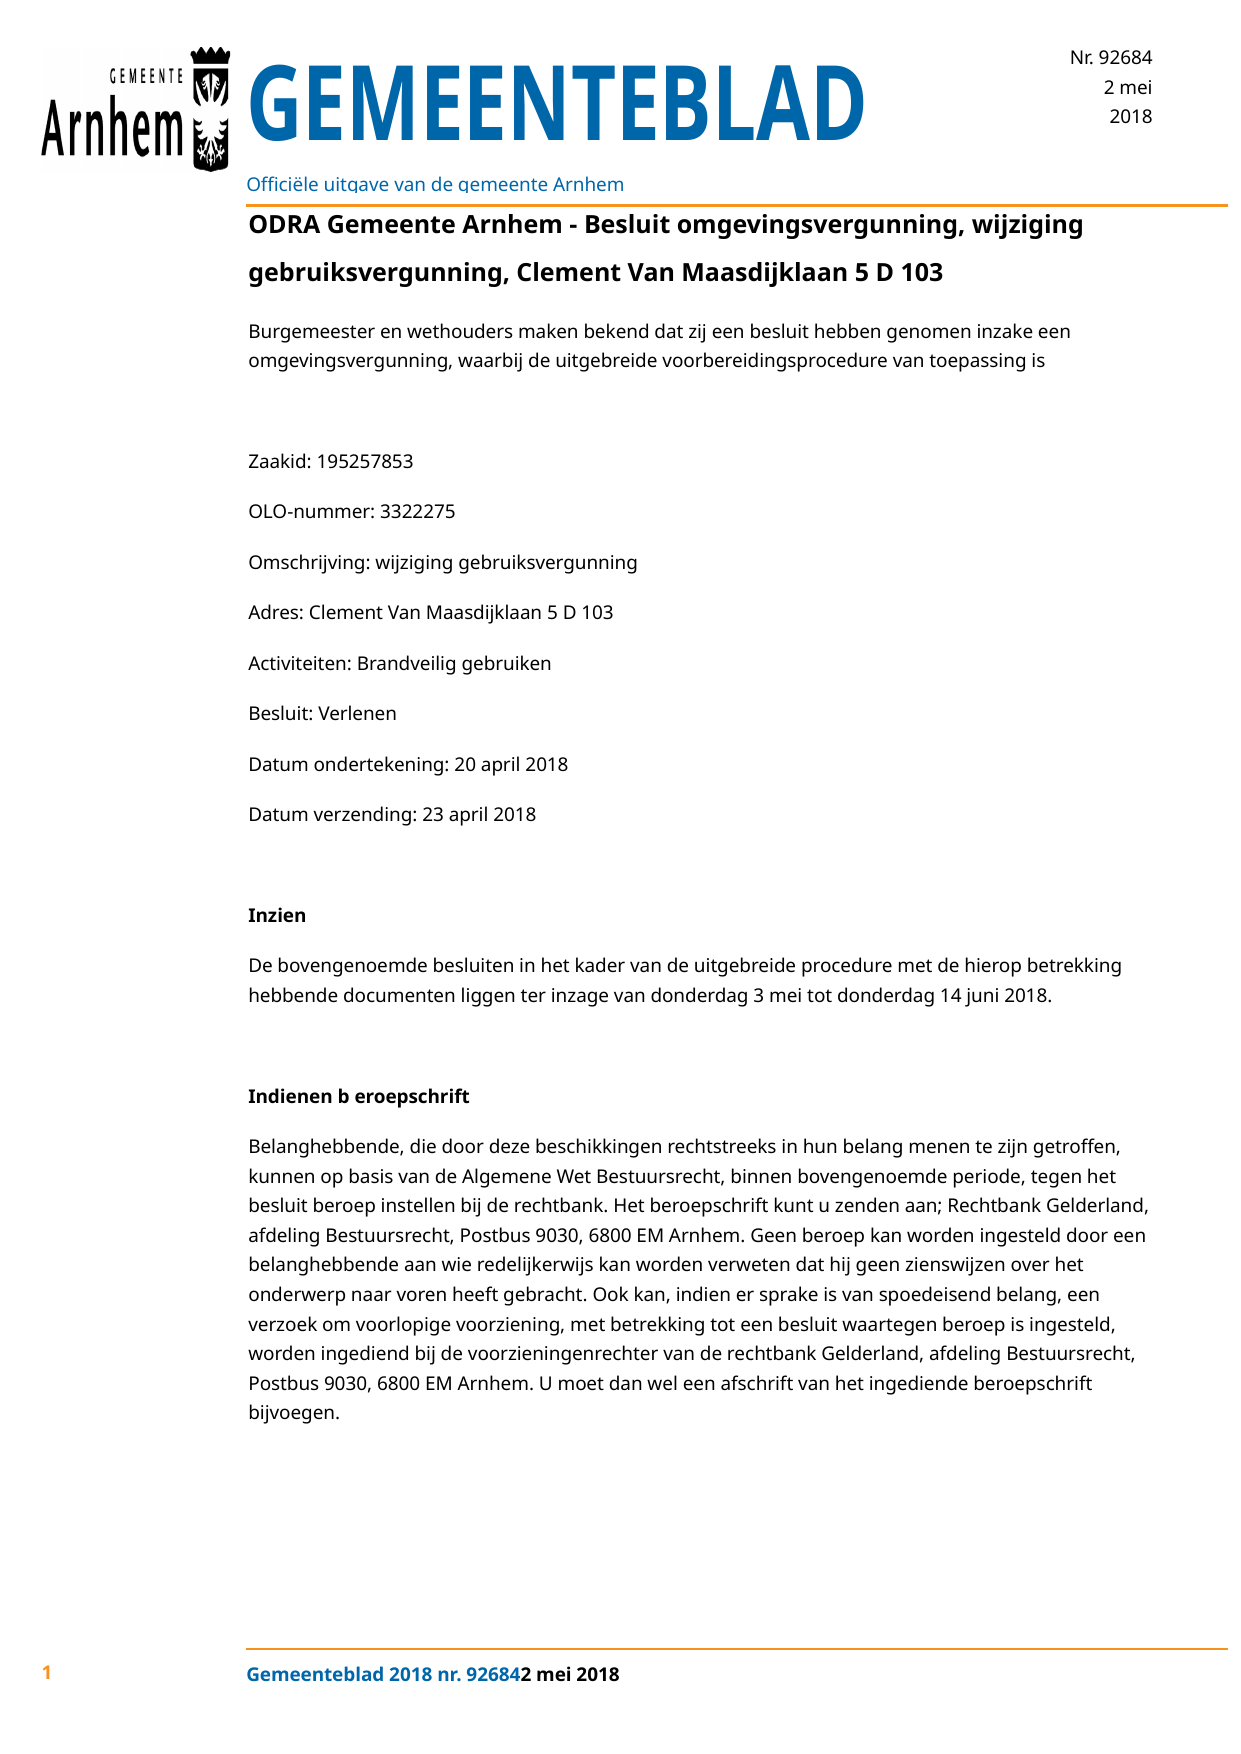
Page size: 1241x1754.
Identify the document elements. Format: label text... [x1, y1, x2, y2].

text Belanghebbende, die door deze beschikkingen rechtstreeks in hun belang menen te zijn getroffen, kunnen op basis van de Algemene Wet Bestuursrecht, binnen bovengenoemde periode, tegen het besluit beroep instellen bij de rechtbank. Het beroepschrift kunt u zenden aan; Rechtbank Gelderland, afdeling Bestuursrecht, Postbus 9030, 6800 EM Arnhem. Geen beroep kan worden ingesteld door een belanghebbende aan wie redelijkerwijs kan worden verweten dat hij geen zienswijzen over het onderwerp naar voren heeft gebracht. Ook kan, indien er sprake is van spoedeisend belang, een verzoek om voorlopige voorziening, met betrekking tot een besluit waartegen beroep is ingesteld, worden ingediend bij de voorzieningenrechter van de rechtbank Gelderland, afdeling Bestuursrecht, Postbus 9030, 6800 EM Arnhem. U moet dan wel een afschrift van het ingediende beroepschrift bijvoegen. [248, 1133, 1152, 1425]
text Indienen b eroepschrift [248, 1083, 1152, 1109]
text Omschrijving: wijziging gebruiksvergunning [248, 549, 1152, 575]
text Burgemeester en wethouders maken bekend dat zij een besluit hebben genomen inzake een omgevingsvergunning, waarbij de uitgebreide voorbereidingsprocedure van toepassing is [248, 318, 1152, 373]
text Zaakid: 195257853 [248, 448, 1152, 474]
text Inzien [248, 902, 1152, 928]
text Besluit: Verlenen [248, 700, 1152, 726]
text ODRA Gemeente Arnhem - Besluit omgevingsvergunning, wijziging gebruiksvergunning, Clement Van Maasdijklaan 5 D 103 [248, 207, 1152, 288]
text Activiteiten: Brandveilig gebruiken [248, 650, 1152, 676]
text Adres: Clement Van Maasdijklaan 5 D 103 [248, 599, 1152, 625]
text OLO-nummer: 3322275 [248, 499, 1152, 524]
picture [41, 47, 231, 172]
text De bovengenoemde besluiten in het kader van de uitgebreide procedure met de hierop betrekking hebbende documenten liggen ter inzage van donderdag 3 mei tot donderdag 14 juni 2018. [248, 952, 1152, 1008]
text Datum ondertekening: 20 april 2018 [248, 751, 1152, 777]
text Datum verzending: 23 april 2018 [248, 801, 1152, 827]
